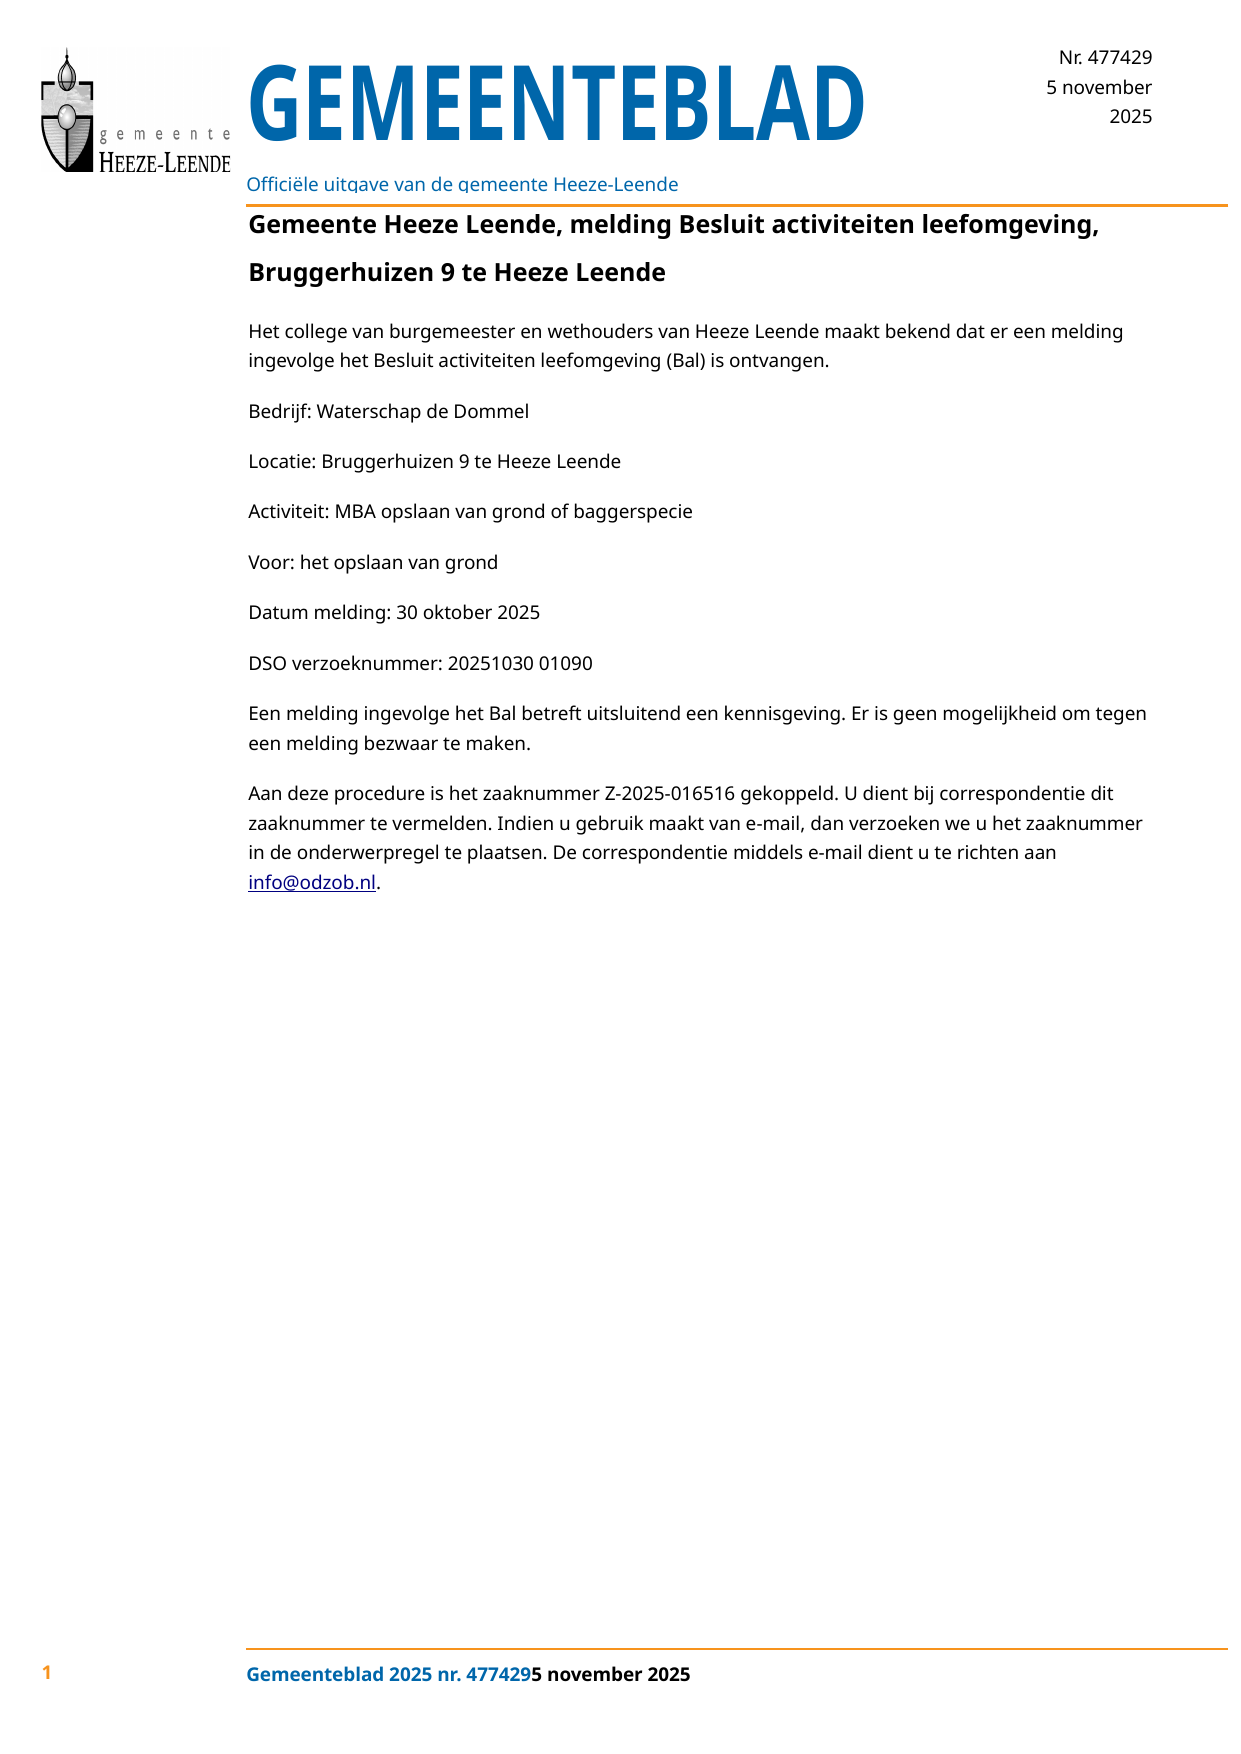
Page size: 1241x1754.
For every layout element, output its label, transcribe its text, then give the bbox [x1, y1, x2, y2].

text Het college van burgemeester en wethouders van Heeze Leende maakt bekend dat er een melding ingevolge het Besluit activiteiten leefomgeving (Bal) is ontvangen. [248, 318, 1152, 373]
text Een melding ingevolge het Bal betreft uitsluitend een kennisgeving. Er is geen mogelijkheid om tegen een melding bezwaar te maken. [248, 700, 1152, 756]
text Voor: het opslaan van grond [248, 549, 1152, 575]
text Aan deze procedure is het zaaknummer Z-2025-016516 gekoppeld. U dient bij correspondentie dit zaaknummer te vermelden. Indien u gebruik maakt van e-mail, dan verzoeken we u het zaaknummer in de onderwerpregel te plaatsen. De correspondentie middels e-mail dient u te richten aan info@odzob.nl. [248, 780, 1152, 895]
picture [41, 47, 231, 172]
text Gemeente Heeze Leende, melding Besluit activiteiten leefomgeving, Bruggerhuizen 9 te Heeze Leende [248, 207, 1152, 288]
text Activiteit: MBA opslaan van grond of baggerspecie [248, 499, 1152, 524]
text DSO verzoeknummer: 20251030 01090 [248, 650, 1152, 676]
text Bedrijf: Waterschap de Dommel [248, 398, 1152, 424]
text Locatie: Bruggerhuizen 9 te Heeze Leende [248, 448, 1152, 474]
text Datum melding: 30 oktober 2025 [248, 599, 1152, 625]
